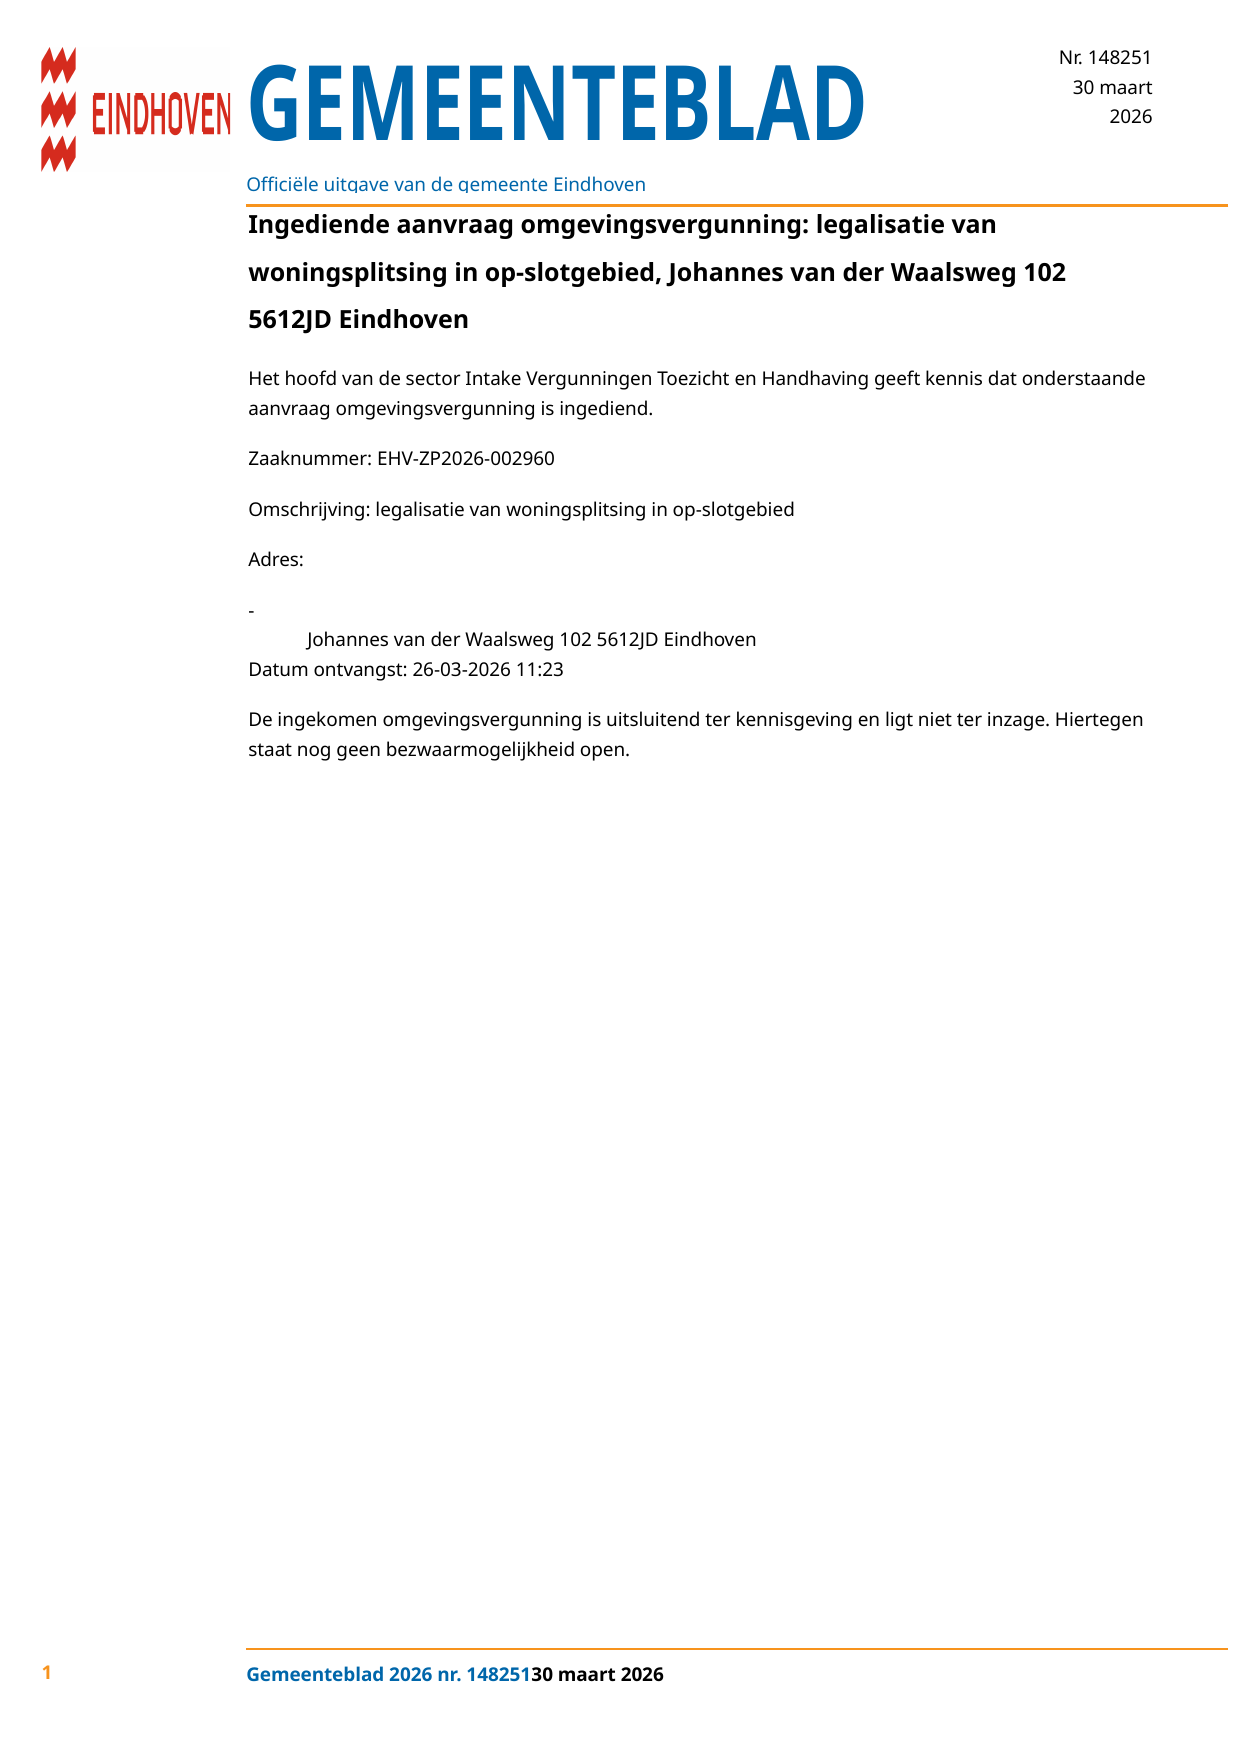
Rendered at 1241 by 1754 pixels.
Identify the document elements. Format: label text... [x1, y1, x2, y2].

text Het hoofd van de sector Intake Vergunningen Toezicht en Handhaving geeft kennis dat onderstaande aanvraag omgevingsvergunning is ingediend. [248, 366, 1152, 421]
text Adres: [248, 546, 1152, 572]
text Omschrijving: legalisatie van woningsplitsing in op-slotgebied [248, 496, 1152, 522]
list Johannes van der Waalsweg 102 5612JD Eindhoven [248, 626, 1152, 652]
text Zaaknummer: EHV-ZP2026-002960 [248, 446, 1152, 471]
text Datum ontvangst: 26-03-2026 11:23 [248, 656, 1152, 682]
text De ingekomen omgevingsvergunning is uitsluitend ter kennisgeving en ligt niet ter inzage. Hiertegen staat nog geen bezwaarmogelijkheid open. [248, 706, 1152, 762]
picture [41, 47, 231, 172]
text Ingediende aanvraag omgevingsvergunning: legalisatie van woningsplitsing in op-slotgebied, Johannes van der Waalsweg 102 5612JD Eindhoven [248, 207, 1152, 336]
